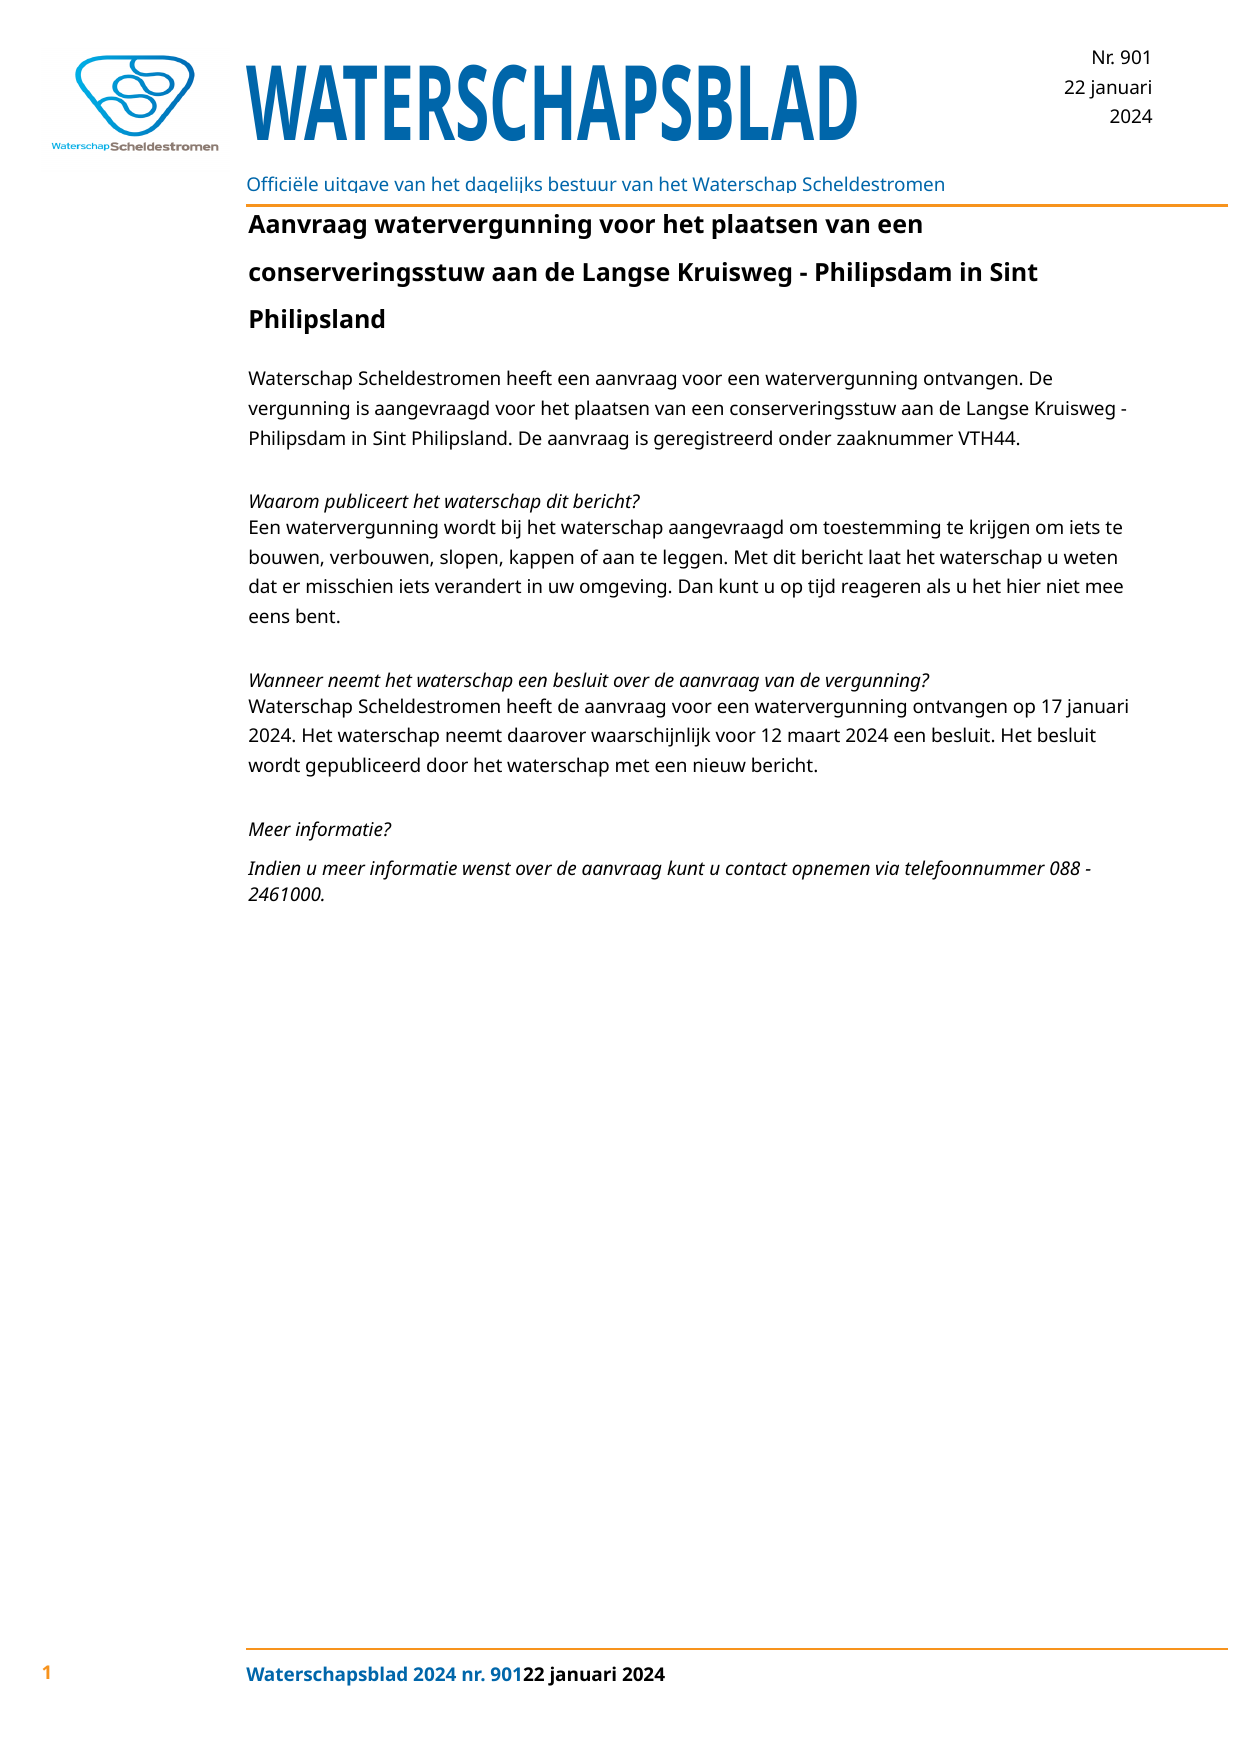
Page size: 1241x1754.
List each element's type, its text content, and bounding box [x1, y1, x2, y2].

picture [41, 47, 231, 172]
text Waterschap Scheldestromen heeft de aanvraag voor een watervergunning ontvangen op 17 januari 2024. Het waterschap neemt daarover waarschijnlijk voor 12 maart 2024 een besluit. Het besluit wordt gepubliceerd door het waterschap met een nieuw bericht. [248, 693, 1152, 778]
text Indien u meer informatie wenst over de aanvraag kunt u contact opnemen via telefoonnummer 088 - 2461000. [248, 855, 1152, 907]
text Wanneer neemt het waterschap een besluit over de aanvraag van de vergunning? [248, 667, 1152, 693]
text Een watervergunning wordt bij het waterschap aangevraagd om toestemming te krijgen om iets te bouwen, verbouwen, slopen, kappen of aan te leggen. Met dit bericht laat het waterschap u weten dat er misschien iets verandert in uw omgeving. Dan kunt u op tijd reageren als u het hier niet mee eens bent. [248, 514, 1152, 629]
text Waterschap Scheldestromen heeft een aanvraag voor een watervergunning ontvangen. De vergunning is aangevraagd voor het plaatsen van een conserveringsstuw aan de Langse Kruisweg - Philipsdam in Sint Philipsland. De aanvraag is geregistreerd onder zaaknummer VTH44. [248, 366, 1152, 450]
text Aanvraag watervergunning voor het plaatsen van een conserveringsstuw aan de Langse Kruisweg - Philipsdam in Sint Philipsland [248, 207, 1152, 336]
text Meer informatie? [248, 816, 1152, 842]
text Waarom publiceert het waterschap dit bericht? [248, 489, 1152, 514]
